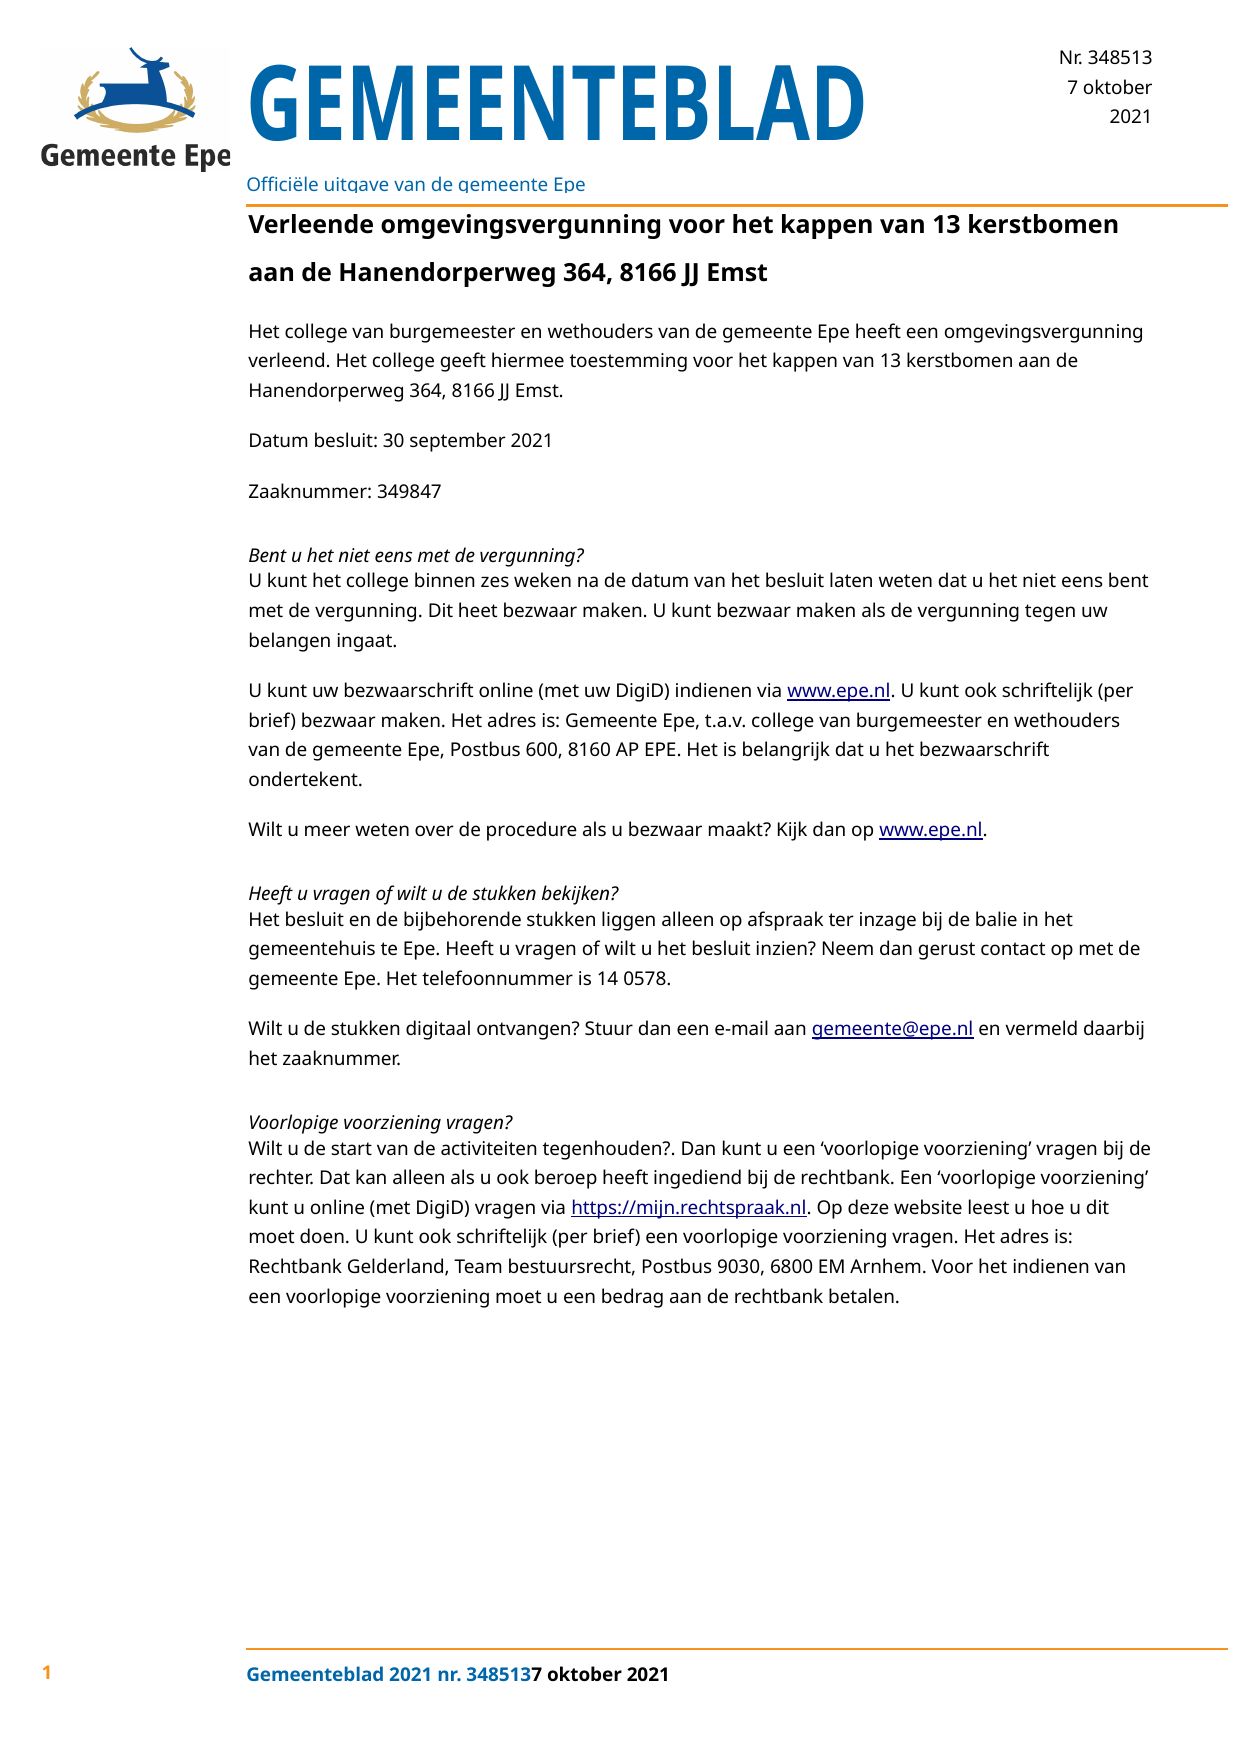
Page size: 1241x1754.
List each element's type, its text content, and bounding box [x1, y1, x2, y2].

text U kunt uw bezwaarschrift online (met uw DigiD) indienen via www.epe.nl. U kunt ook schriftelijk (per brief) bezwaar maken. Het adres is: Gemeente Epe, t.a.v. college van burgemeester en wethouders van de gemeente Epe, Postbus 600, 8160 AP EPE. Het is belangrijk dat u het bezwaarschrift ondertekent. [248, 677, 1152, 792]
text Datum besluit: 30 september 2021 [248, 427, 1152, 453]
text Het college van burgemeester en wethouders van de gemeente Epe heeft een omgevingsvergunning verleend. Het college geeft hiermee toestemming voor het kappen van 13 kerstbomen aan de Hanendorperweg 364, 8166 JJ Emst. [248, 318, 1152, 403]
text Zaaknummer: 349847 [248, 478, 1152, 504]
text Voorlopige voorziening vragen? [248, 1109, 1152, 1135]
text Wilt u de stukken digitaal ontvangen? Stuur dan een e-mail aan gemeente@epe.nl en vermeld daarbij het zaaknummer. [248, 1016, 1152, 1071]
text Verleende omgevingsvergunning voor het kappen van 13 kerstbomen aan de Hanendorperweg 364, 8166 JJ Emst [248, 207, 1152, 288]
text Wilt u de start van de activiteiten tegenhouden?. Dan kunt u een ‘voorlopige voorziening’ vragen bij de rechter. Dat kan alleen als u ook beroep heeft ingediend bij de rechtbank. Een ‘voorlopige voorziening’ kunt u online (met DigiD) vragen via https://mijn.rechtspraak.nl. Op deze website leest u hoe u dit moet doen. U kunt ook schriftelijk (per brief) een voorlopige voorziening vragen. Het adres is: Rechtbank Gelderland, Team bestuursrecht, Postbus 9030, 6800 EM Arnhem. Voor het indienen van een voorlopige voorziening moet u een bedrag aan de rechtbank betalen. [248, 1135, 1152, 1308]
text U kunt het college binnen zes weken na de datum van het besluit laten weten dat u het niet eens bent met de vergunning. Dit heet bezwaar maken. U kunt bezwaar maken als de vergunning tegen uw belangen ingaat. [248, 568, 1152, 652]
text Heeft u vragen of wilt u de stukken bekijken? [248, 880, 1152, 906]
text Bent u het niet eens met de vergunning? [248, 542, 1152, 568]
text Wilt u meer weten over de procedure als u bezwaar maakt? Kijk dan op www.epe.nl. [248, 816, 1152, 842]
picture [41, 47, 231, 172]
text Het besluit en de bijbehorende stukken liggen alleen op afspraak ter inzage bij de balie in het gemeentehuis te Epe. Heeft u vragen of wilt u het besluit inzien? Neem dan gerust contact op met de gemeente Epe. Het telefoonnummer is 14 0578. [248, 906, 1152, 991]
